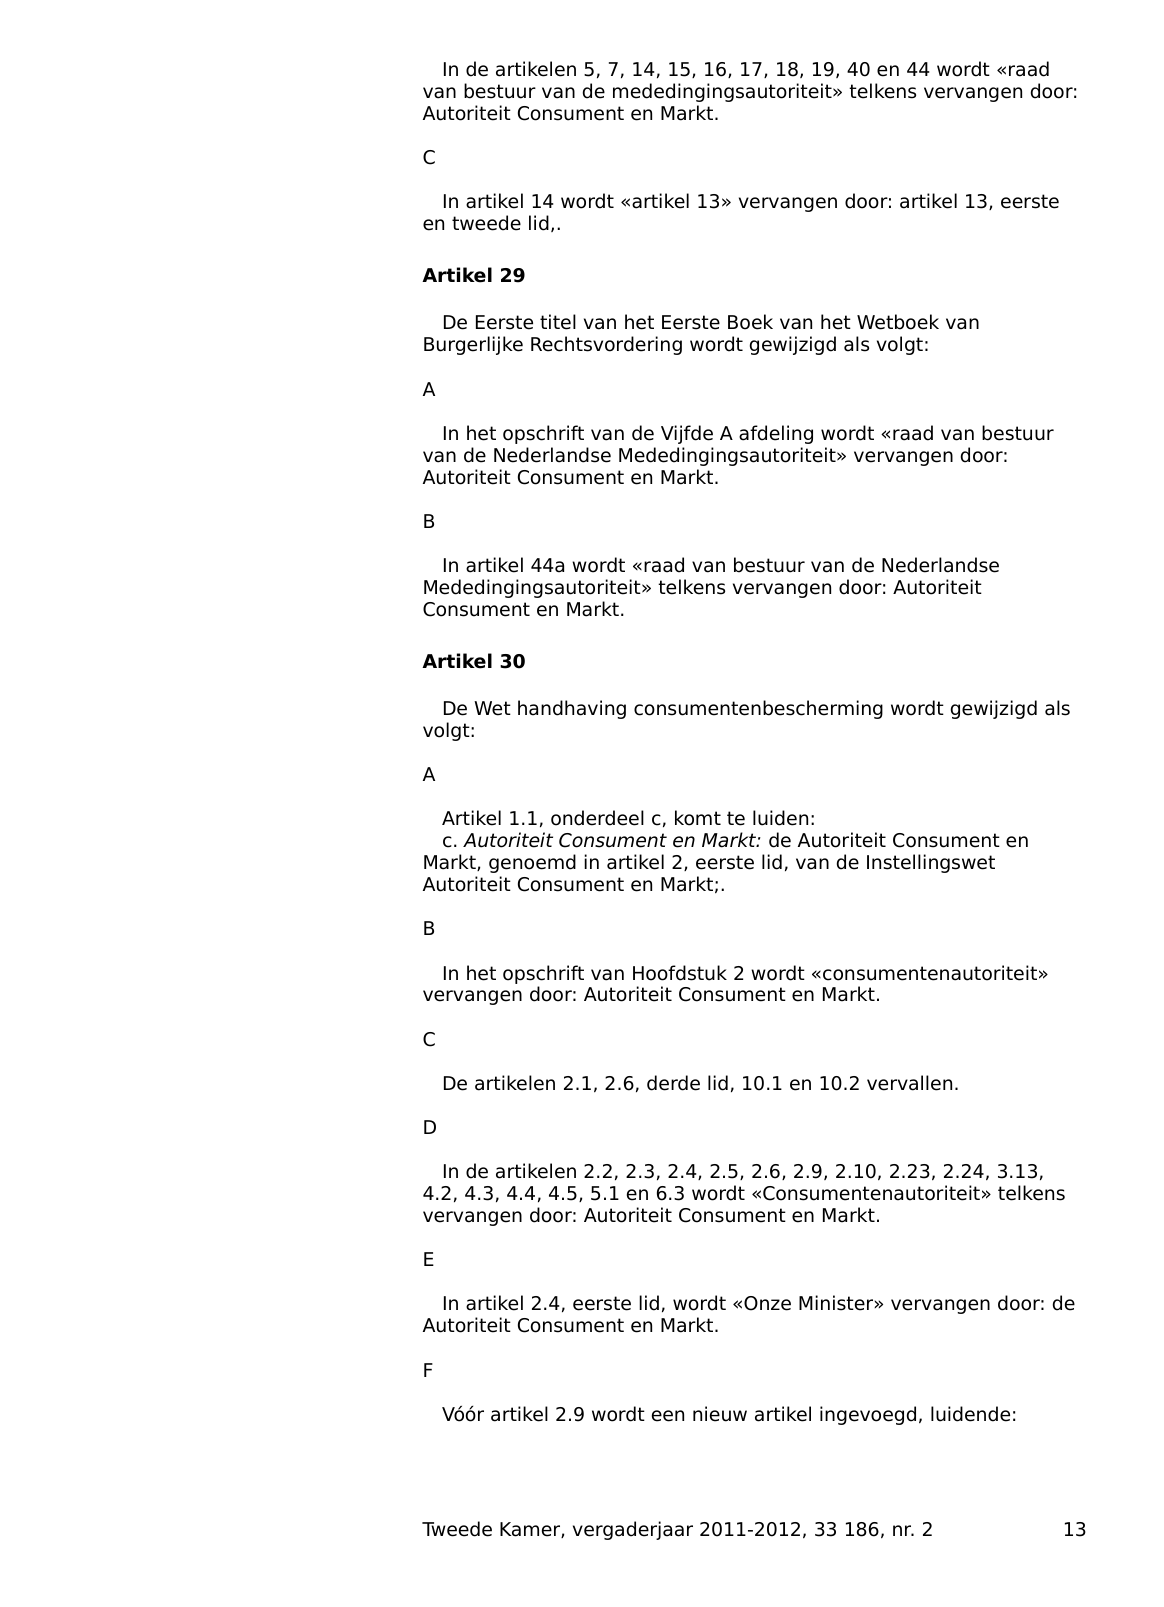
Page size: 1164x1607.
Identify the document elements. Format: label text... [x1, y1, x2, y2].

text In artikel 44a wordt «raad van bestuur van de Nederlandse Mededingingsautoriteit» telkens vervangen door: Autoriteit Consument en Markt. [422, 555, 1087, 621]
text In artikel 14 wordt «artikel 13» vervangen door: artikel 13, eerste en tweede lid,. [422, 191, 1087, 235]
text De artikelen 2.1, 2.6, derde lid, 10.1 en 10.2 vervallen. [422, 1073, 1087, 1095]
text Artikel 1.1, onderdeel c, komt te luiden: [422, 808, 1087, 830]
text c. Autoriteit Consument en Markt: de Autoriteit Consument en Markt, genoemd in artikel 2, eerste lid, van de Instellingswet Autoriteit Consument en Markt;. [422, 830, 1087, 896]
subtitle Artikel 29 [422, 265, 1087, 287]
text In de artikelen 5, 7, 14, 15, 16, 17, 18, 19, 40 en 44 wordt «raad van bestuur van de mededingingsautoriteit» telkens vervangen door: Autoriteit Consument en Markt. [422, 59, 1087, 125]
text A [422, 764, 1087, 786]
text In het opschrift van de Vijfde A afdeling wordt «raad van bestuur van de Nederlandse Mededingingsautoriteit» vervangen door: Autoriteit Consument en Markt. [422, 423, 1087, 488]
text E [422, 1249, 1087, 1271]
text D [422, 1117, 1087, 1139]
text C [422, 147, 1087, 169]
text F [422, 1359, 1087, 1381]
text In artikel 2.4, eerste lid, wordt «Onze Minister» vervangen door: de Autoriteit Consument en Markt. [422, 1293, 1087, 1337]
text In de artikelen 2.2, 2.3, 2.4, 2.5, 2.6, 2.9, 2.10, 2.23, 2.24, 3.13, 4.2, 4.3, 4.4, 4.5, 5.1 en 6.3 wordt «Consumentenautoriteit» telkens vervangen door: Autoriteit Consument en Markt. [422, 1161, 1087, 1227]
text B [422, 511, 1087, 533]
text De Eerste titel van het Eerste Boek van het Wetboek van Burgerlijke Rechtsvordering wordt gewijzigd als volgt: [422, 312, 1087, 356]
text Vóór artikel 2.9 wordt een nieuw artikel ingevoegd, luidende: [422, 1404, 1087, 1426]
text In het opschrift van Hoofdstuk 2 wordt «consumentenautoriteit» vervangen door: Autoriteit Consument en Markt. [422, 962, 1087, 1006]
subtitle Artikel 30 [422, 651, 1087, 673]
text A [422, 378, 1087, 400]
text C [422, 1028, 1087, 1051]
text De Wet handhaving consumentenbescherming wordt gewijzigd als volgt: [422, 698, 1087, 742]
text B [422, 918, 1087, 940]
